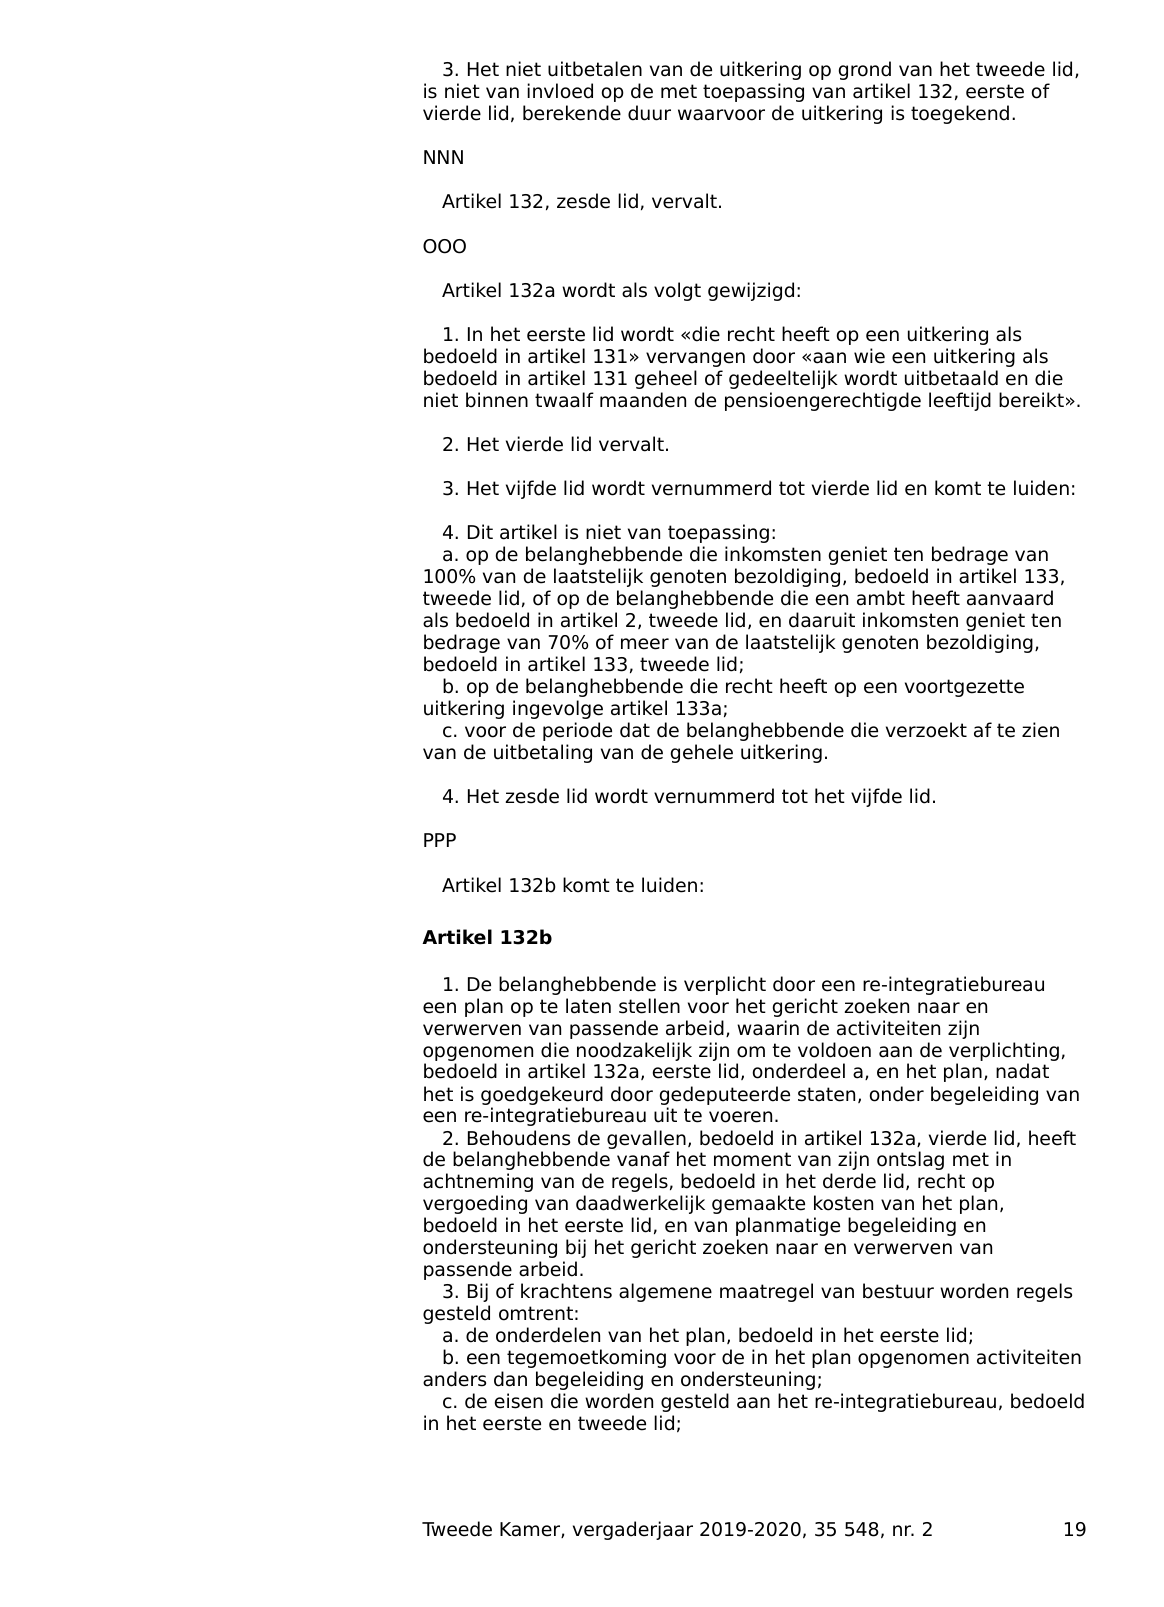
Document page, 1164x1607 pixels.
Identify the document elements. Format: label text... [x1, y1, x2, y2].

text Artikel 132b komt te luiden: [422, 874, 1087, 897]
text NNN [422, 147, 1087, 169]
text 3. Bij of krachtens algemene maatregel van bestuur worden regels gesteld omtrent: [422, 1281, 1087, 1325]
text a. de onderdelen van het plan, bedoeld in het eerste lid; [422, 1325, 1087, 1347]
text b. op de belanghebbende die recht heeft op een voortgezette uitkering ingevolge artikel 133a; [422, 676, 1087, 720]
text c. de eisen die worden gesteld aan het re-integratiebureau, bedoeld in het eerste en tweede lid; [422, 1391, 1087, 1435]
text Artikel 132a wordt als volgt gewijzigd: [422, 280, 1087, 302]
text 3. Het vijfde lid wordt vernummerd tot vierde lid en komt te luiden: [422, 478, 1087, 500]
text 2. Het vierde lid vervalt. [422, 434, 1087, 456]
text PPP [422, 830, 1087, 852]
text a. op de belanghebbende die inkomsten geniet ten bedrage van 100% van de laatstelijk genoten bezoldiging, bedoeld in artikel 133, tweede lid, of op de belanghebbende die een ambt heeft aanvaard als bedoeld in artikel 2, tweede lid, en daaruit inkomsten geniet ten bedrage van 70% of meer van de laatstelijk genoten bezoldiging, bedoeld in artikel 133, tweede lid; [422, 544, 1087, 676]
subtitle Artikel 132b [422, 927, 1087, 948]
text 4. Het zesde lid wordt vernummerd tot het vijfde lid. [422, 786, 1087, 808]
text 1. In het eerste lid wordt «die recht heeft op een uitkering als bedoeld in artikel 131» vervangen door «aan wie een uitkering als bedoeld in artikel 131 geheel of gedeeltelijk wordt uitbetaald en die niet binnen twaalf maanden de pensioengerechtigde leeftijd bereikt». [422, 324, 1087, 412]
text Artikel 132, zesde lid, vervalt. [422, 191, 1087, 213]
text 2. Behoudens de gevallen, bedoeld in artikel 132a, vierde lid, heeft de belanghebbende vanaf het moment van zijn ontslag met in achtneming van de regels, bedoeld in het derde lid, recht op vergoeding van daadwerkelijk gemaakte kosten van het plan, bedoeld in het eerste lid, en van planmatige begeleiding en ondersteuning bij het gericht zoeken naar en verwerven van passende arbeid. [422, 1127, 1087, 1281]
text 4. Dit artikel is niet van toepassing: [422, 522, 1087, 544]
text OOO [422, 236, 1087, 257]
text 1. De belanghebbende is verplicht door een re-integratiebureau een plan op te laten stellen voor het gericht zoeken naar en verwerven van passende arbeid, waarin de activiteiten zijn opgenomen die noodzakelijk zijn om te voldoen aan de verplichting, bedoeld in artikel 132a, eerste lid, onderdeel a, en het plan, nadat het is goedgekeurd door gedeputeerde staten, onder begeleiding van een re-integratiebureau uit te voeren. [422, 973, 1087, 1127]
text c. voor de periode dat de belanghebbende die verzoekt af te zien van de uitbetaling van de gehele uitkering. [422, 720, 1087, 764]
text 3. Het niet uitbetalen van de uitkering op grond van het tweede lid, is niet van invloed op de met toepassing van artikel 132, eerste of vierde lid, berekende duur waarvoor de uitkering is toegekend. [422, 59, 1087, 125]
text b. een tegemoetkoming voor de in het plan opgenomen activiteiten anders dan begeleiding en ondersteuning; [422, 1347, 1087, 1391]
